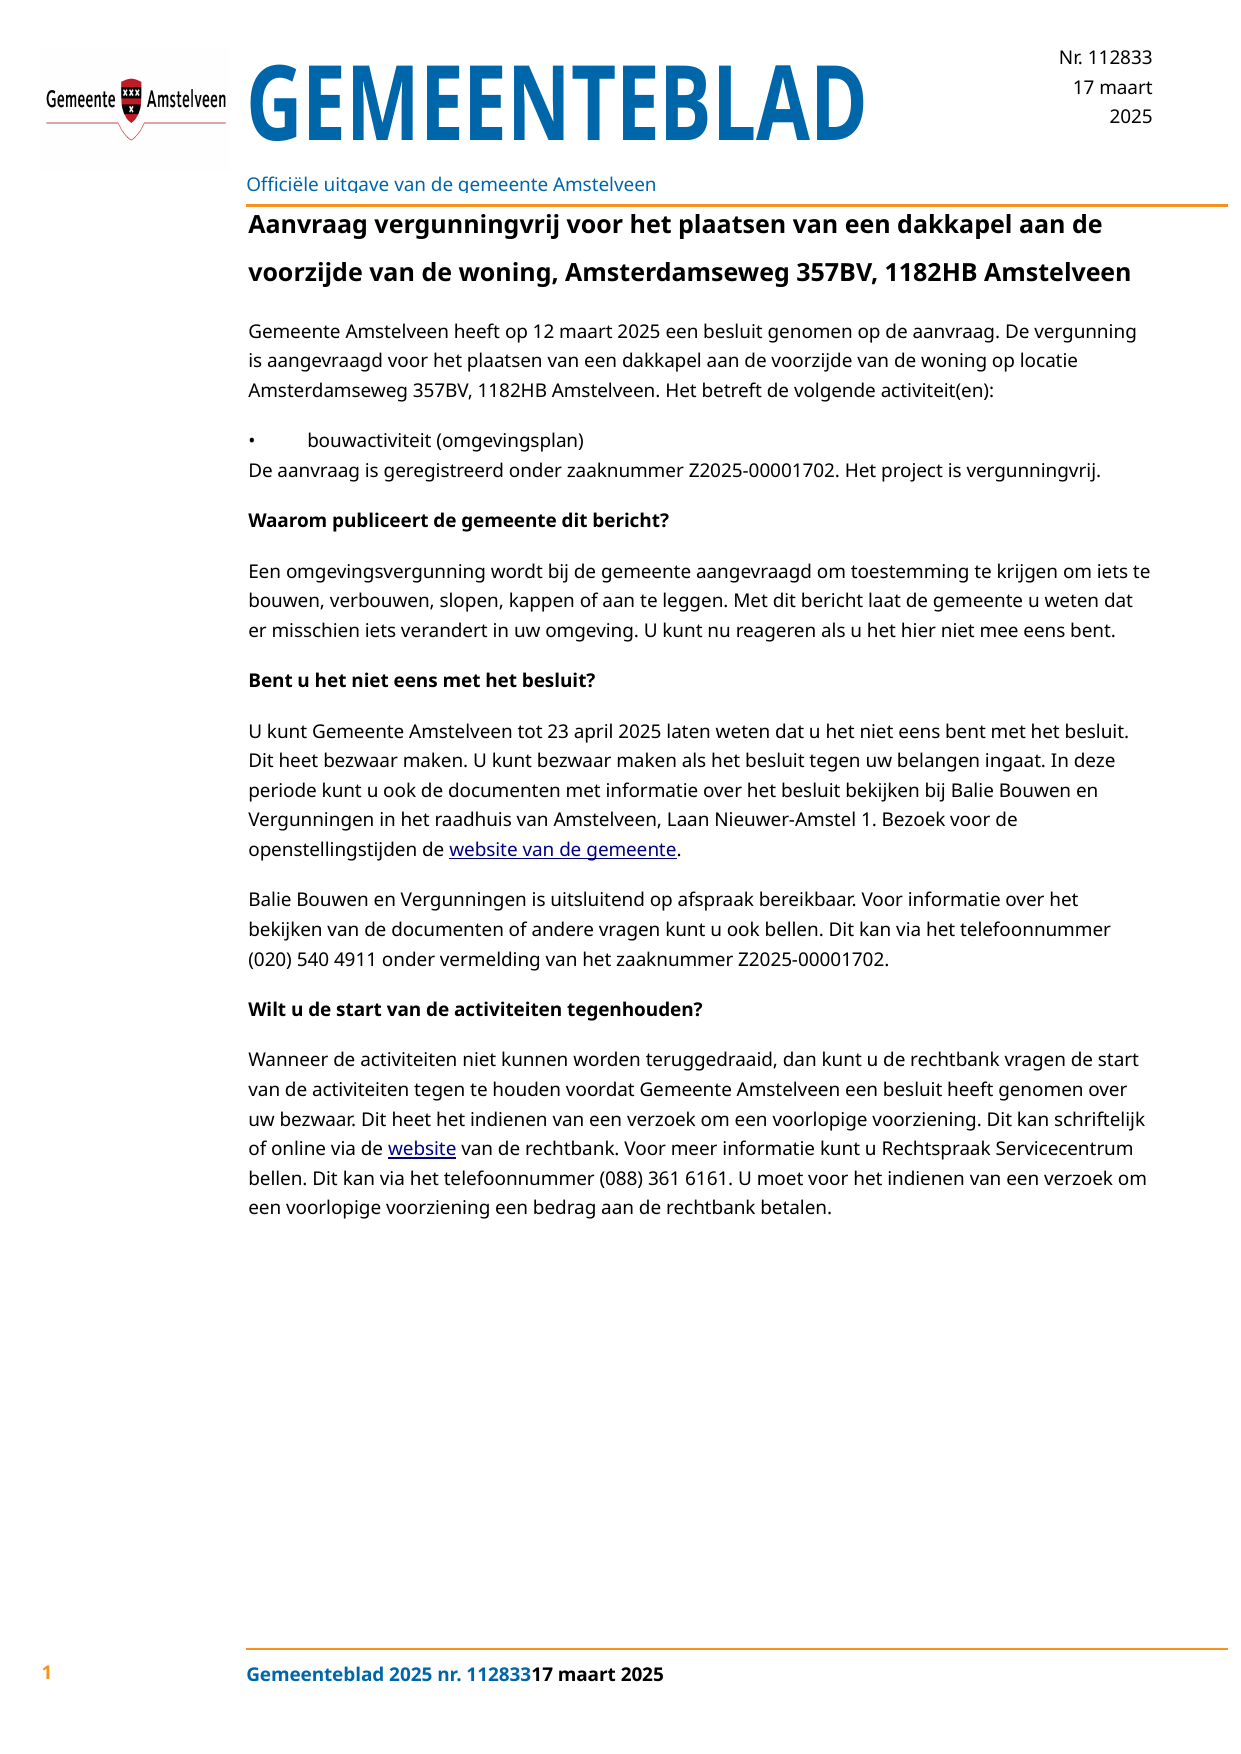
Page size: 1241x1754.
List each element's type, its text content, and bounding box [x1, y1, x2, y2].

list bouwactiviteit (omgevingsplan) [248, 427, 1152, 453]
text Wanneer de activiteiten niet kunnen worden teruggedraaid, dan kunt u de rechtbank vragen de start van de activiteiten tegen te houden voordat Gemeente Amstelveen een besluit heeft genomen over uw bezwaar. Dit heet het indienen van een verzoek om een voorlopige voorziening. Dit kan schriftelijk of online via de website van de rechtbank. Voor meer informatie kunt u Rechtspraak Servicecentrum bellen. Dit kan via het telefoonnummer (088) 361 6161. U moet voor het indienen van een verzoek om een voorlopige voorziening een bedrag aan de rechtbank betalen. [248, 1047, 1152, 1220]
text Bent u het niet eens met het besluit? [248, 667, 1152, 693]
text Balie Bouwen en Vergunningen is uitsluitend op afspraak bereikbaar. Voor informatie over het bekijken van de documenten of andere vragen kunt u ook bellen. Dit kan via het telefoonnummer (020) 540 4911 onder vermelding van het zaaknummer Z2025-00001702. [248, 887, 1152, 972]
text Aanvraag vergunningvrij voor het plaatsen van een dakkapel aan de voorzijde van de woning, Amsterdamseweg 357BV, 1182HB Amstelveen [248, 207, 1152, 288]
picture [41, 47, 231, 172]
text Waarom publiceert de gemeente dit bericht? [248, 507, 1152, 533]
text De aanvraag is geregistreerd onder zaaknummer Z2025-00001702. Het project is vergunningvrij. [248, 457, 1152, 483]
text U kunt Gemeente Amstelveen tot 23 april 2025 laten weten dat u het niet eens bent met het besluit. Dit heet bezwaar maken. U kunt bezwaar maken als het besluit tegen uw belangen ingaat. In deze periode kunt u ook de documenten met informatie over het besluit bekijken bij Balie Bouwen en Vergunningen in het raadhuis van Amstelveen, Laan Nieuwer-Amstel 1. Bezoek voor de openstellingstijden de website van de gemeente. [248, 718, 1152, 862]
text Gemeente Amstelveen heeft op 12 maart 2025 een besluit genomen op de aanvraag. De vergunning is aangevraagd voor het plaatsen van een dakkapel aan de voorzijde van de woning op locatie Amsterdamseweg 357BV, 1182HB Amstelveen. Het betreft de volgende activiteit(en): [248, 318, 1152, 403]
text Wilt u de start van de activiteiten tegenhouden? [248, 996, 1152, 1022]
text Een omgevingsvergunning wordt bij de gemeente aangevraagd om toestemming te krijgen om iets te bouwen, verbouwen, slopen, kappen of aan te leggen. Met dit bericht laat de gemeente u weten dat er misschien iets verandert in uw omgeving. U kunt nu reageren als u het hier niet mee eens bent. [248, 558, 1152, 643]
